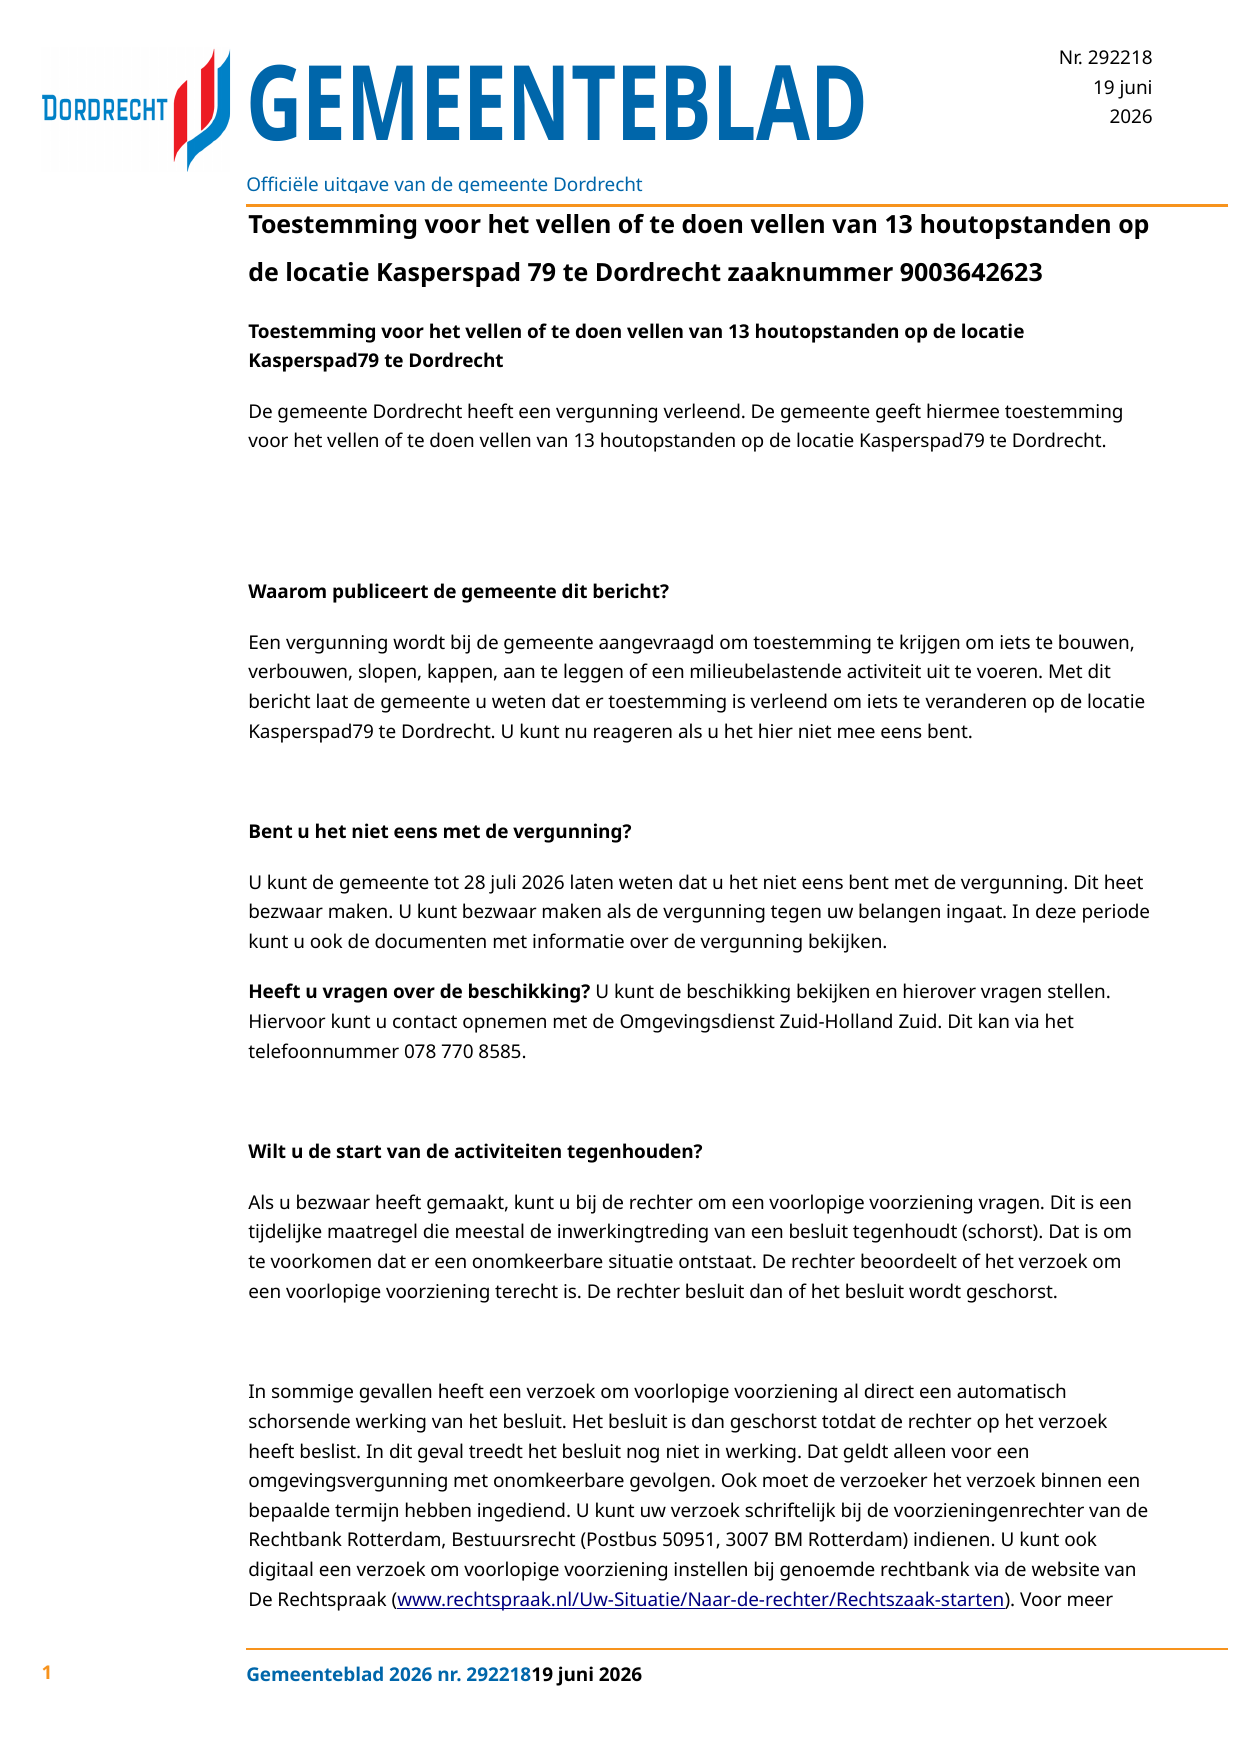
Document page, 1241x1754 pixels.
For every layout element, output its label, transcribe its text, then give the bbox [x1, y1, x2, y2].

text U kunt de gemeente tot 28 juli 2026 laten weten dat u het niet eens bent met de vergunning. Dit heet bezwaar maken. U kunt bezwaar maken als de vergunning tegen uw belangen ingaat. In deze periode kunt u ook de documenten met informatie over de vergunning bekijken. [248, 869, 1152, 954]
text Heeft u vragen over de beschikking? U kunt de beschikking bekijken en hierover vragen stellen. Hiervoor kunt u contact opnemen met de Omgevingsdienst Zuid-Holland Zuid. Dit kan via het telefoonnummer 078 770 8585. [248, 979, 1152, 1064]
text Als u bezwaar heeft gemaakt, kunt u bij de rechter om een voorlopige voorziening vragen. Dit is een tijdelijke maatregel die meestal de inwerkingtreding van een besluit tegenhoudt (schorst). Dat is om te voorkomen dat er een onomkeerbare situatie ontstaat. De rechter beoordeelt of het verzoek om een voorlopige voorziening terecht is. De rechter besluit dan of het besluit wordt geschorst. [248, 1189, 1152, 1304]
text De gemeente Dordrecht heeft een vergunning verleend. De gemeente geeft hiermee toestemming voor het vellen of te doen vellen van 13 houtopstanden op de locatie Kasperspad79 te Dordrecht. [248, 398, 1152, 453]
text Een vergunning wordt bij de gemeente aangevraagd om toestemming te krijgen om iets te bouwen, verbouwen, slopen, kappen, aan te leggen of een milieubelastende activiteit uit te voeren. Met dit bericht laat de gemeente u weten dat er toestemming is verleend om iets te veranderen op de locatie Kasperspad79 te Dordrecht. U kunt nu reageren als u het hier niet mee eens bent. [248, 629, 1152, 744]
text Toestemming voor het vellen of te doen vellen van 13 houtopstanden op de locatie Kasperspad79 te Dordrecht [248, 318, 1152, 373]
text Toestemming voor het vellen of te doen vellen van 13 houtopstanden op de locatie Kasperspad 79 te Dordrecht zaaknummer 9003642623 [248, 207, 1152, 288]
text Waarom publiceert de gemeente dit bericht? [248, 579, 1152, 604]
text Bent u het niet eens met de vergunning? [248, 819, 1152, 844]
text In sommige gevallen heeft een verzoek om voorlopige voorziening al direct een automatisch schorsende werking van het besluit. Het besluit is dan geschorst totdat de rechter op het verzoek heeft beslist. In dit geval treedt het besluit nog niet in werking. Dat geldt alleen voor een omgevingsvergunning met onomkeerbare gevolgen. Ook moet de verzoeker het verzoek binnen een bepaalde termijn hebben ingediend. U kunt uw verzoek schriftelijk bij de voorzieningenrechter van de Rechtbank Rotterdam, Bestuursrecht (Postbus 50951, 3007 BM Rotterdam) indienen. U kunt ook digitaal een verzoek om voorlopige voorziening instellen bij genoemde rechtbank via de website van De Rechtspraak (www.rechtspraak.nl/Uw-Situatie/Naar-de-rechter/Rechtszaak-starten). Voor meer [248, 1379, 1152, 1612]
text Wilt u de start van de activiteiten tegenhouden? [248, 1139, 1152, 1164]
picture [41, 47, 231, 172]
